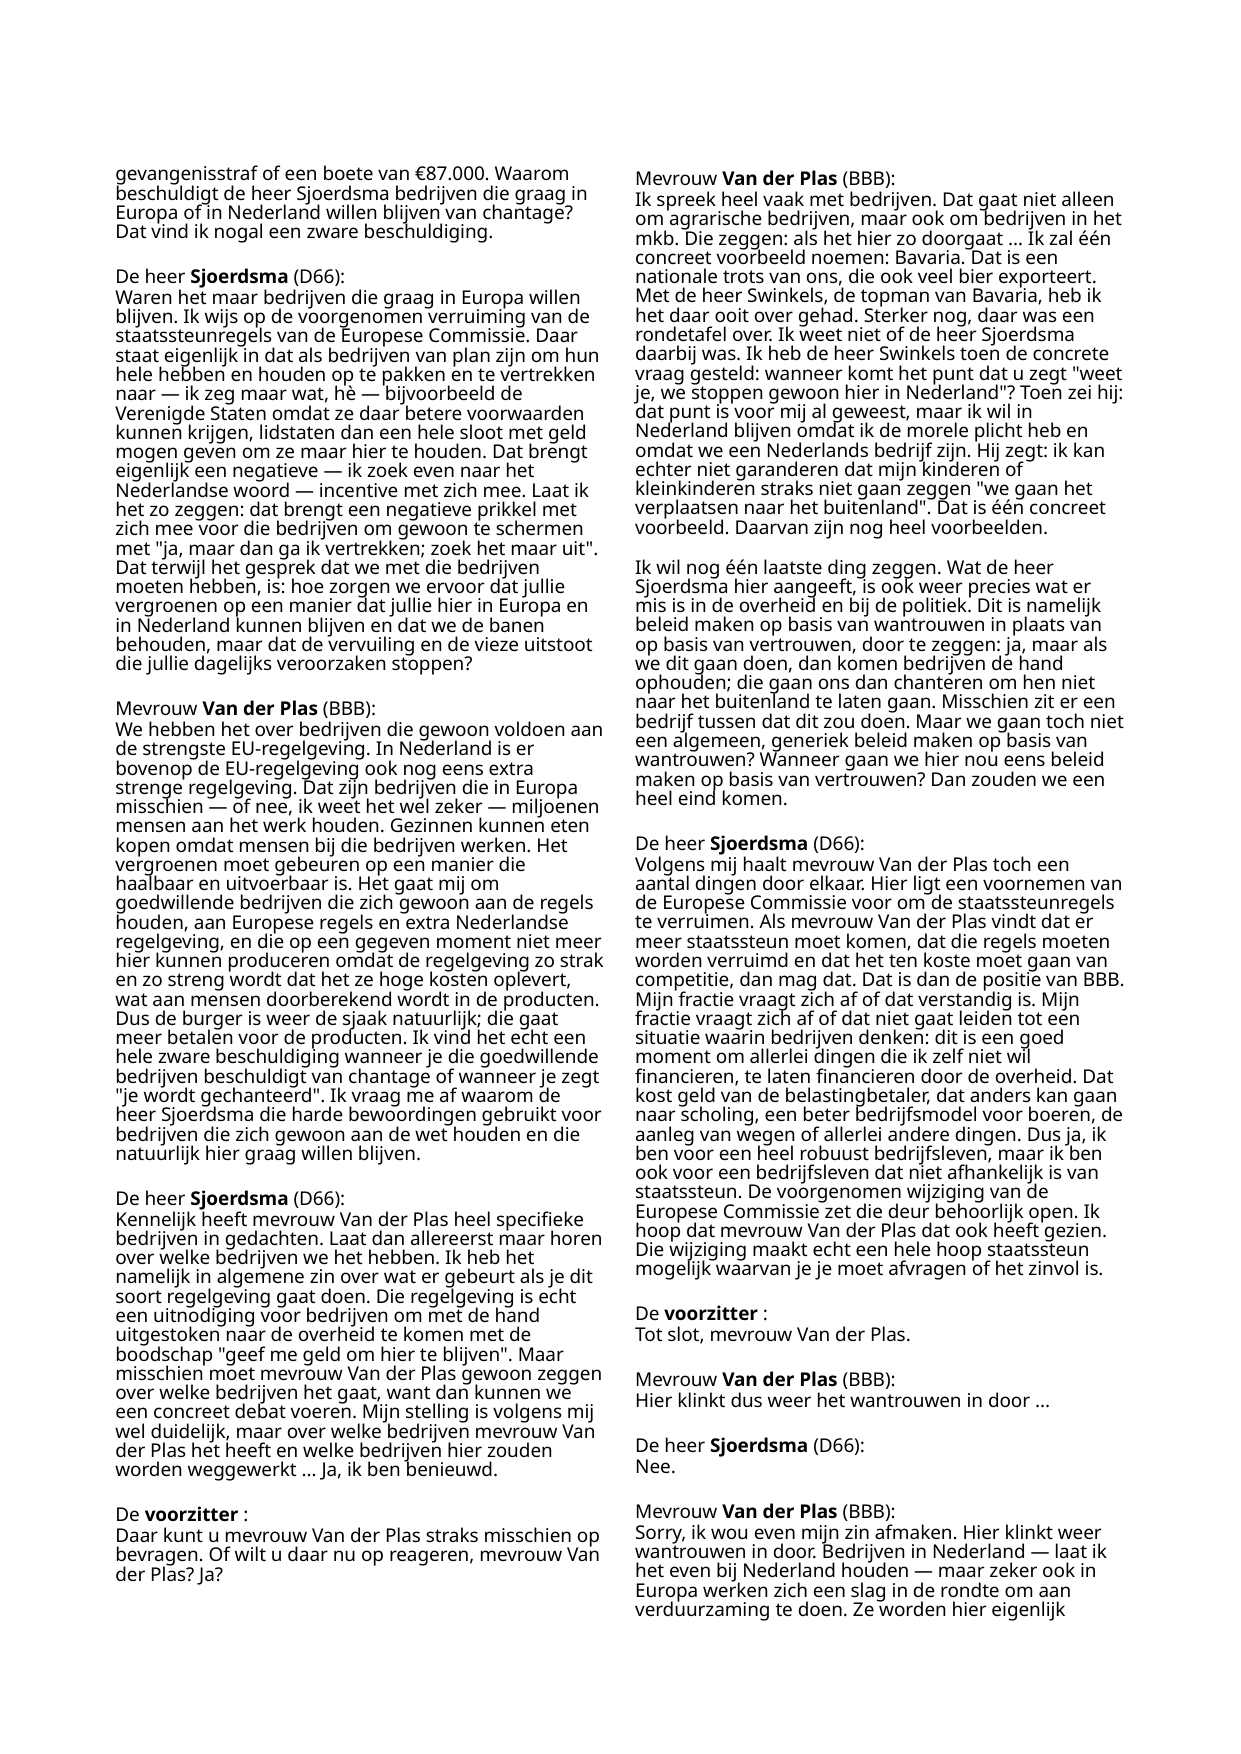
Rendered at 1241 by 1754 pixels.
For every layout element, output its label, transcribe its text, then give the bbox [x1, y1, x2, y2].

text De voorzitter : [115, 1501, 605, 1527]
text Kennelijk heeft mevrouw Van der Plas heel specifieke bedrijven in gedachten. Laat dan allereerst maar horen over welke bedrijven we het hebben. Ik heb het namelijk in algemene zin over wat er gebeurt als je dit soort regelgeving gaat doen. Die regelgeving is echt een uitnodiging voor bedrijven om met de hand uitgestoken naar de overheid te komen met de boodschap "geef me geld om hier te blijven". Maar misschien moet mevrouw Van der Plas gewoon zeggen over welke bedrijven het gaat, want dan kunnen we een concreet debat voeren. Mijn stelling is volgens mij wel duidelijk, maar over welke bedrijven mevrouw Van der Plas het heeft en welke bedrijven hier zouden worden weggewerkt … Ja, ik ben benieuwd. [115, 1211, 605, 1481]
text gevangenisstraf of een boete van €87.000. Waarom beschuldigt de heer Sjoerdsma bedrijven die graag in Europa of in Nederland willen blijven van chantage? Dat vind ik nogal een zware beschuldiging. [115, 165, 605, 242]
text Mevrouw Van der Plas (BBB): [635, 1498, 1125, 1524]
text De heer Sjoerdsma (D66): [115, 1185, 605, 1211]
text De voorzitter : [635, 1301, 1125, 1326]
text Mevrouw Van der Plas (BBB): [115, 695, 605, 721]
text Waren het maar bedrijven die graag in Europa willen blijven. Ik wijs op de voorgenomen verruiming van de staatssteunregels van de Europese Commissie. Daar staat eigenlijk in dat als bedrijven van plan zijn om hun hele hebben en houden op te pakken en te vertrekken naar — ik zeg maar wat, hè — bijvoorbeeld de Verenigde Staten omdat ze daar betere voorwaarden kunnen krijgen, lidstaten dan een hele sloot met geld mogen geven om ze maar hier te houden. Dat brengt eigenlijk een negatieve — ik zoek even naar het Nederlandse woord — incentive met zich mee. Laat ik het zo zeggen: dat brengt een negatieve prikkel met zich mee voor die bedrijven om gewoon te schermen met "ja, maar dan ga ik vertrekken; zoek het maar uit". Dat terwijl het gesprek dat we met die bedrijven moeten hebben, is: hoe zorgen we ervoor dat jullie vergroenen op een manier dat jullie hier in Europa en in Nederland kunnen blijven en dat we de banen behouden, maar dat de vervuiling en de vieze uitstoot die jullie dagelijks veroorzaken stoppen? [115, 289, 605, 674]
text De heer Sjoerdsma (D66): [635, 1432, 1125, 1458]
text Nee. [635, 1458, 1125, 1477]
text De heer Sjoerdsma (D66): [115, 263, 605, 289]
text Mevrouw Van der Plas (BBB): [635, 1366, 1125, 1392]
text De heer Sjoerdsma (D66): [635, 830, 1125, 856]
text Tot slot, mevrouw Van der Plas. [635, 1326, 1125, 1346]
text Sorry, ik wou even mijn zin afmaken. Hier klinkt weer wantrouwen in door. Bedrijven in Nederland — laat ik het even bij Nederland houden — maar zeker ook in Europa werken zich een slag in de rondte om aan verduurzaming te doen. Ze worden hier eigenlijk [635, 1524, 1125, 1620]
text Hier klinkt dus weer het wantrouwen in door ... [635, 1392, 1125, 1411]
text Daar kunt u mevrouw Van der Plas straks misschien op bevragen. Of wilt u daar nu op reageren, mevrouw Van der Plas? Ja? [115, 1527, 605, 1585]
text Mevrouw Van der Plas (BBB): [635, 165, 1125, 191]
text Ik wil nog één laatste ding zeggen. Wat de heer Sjoerdsma hier aangeeft, is ook weer precies wat er mis is in de overheid en bij de politiek. Dit is namelijk beleid maken op basis van wantrouwen in plaats van op basis van vertrouwen, door te zeggen: ja, maar als we dit gaan doen, dan komen bedrijven de hand ophouden; die gaan ons dan chanteren om hen niet naar het buitenland te laten gaan. Misschien zit er een bedrijf tussen dat dit zou doen. Maar we gaan toch niet een algemeen, generiek beleid maken op basis van wantrouwen? Wanneer gaan we hier nou eens beleid maken op basis van vertrouwen? Dan zouden we een heel eind komen. [635, 559, 1125, 809]
text Volgens mij haalt mevrouw Van der Plas toch een aantal dingen door elkaar. Hier ligt een voornemen van de Europese Commissie voor om de staatssteunregels te verruimen. Als mevrouw Van der Plas vindt dat er meer staatssteun moet komen, dat die regels moeten worden verruimd en dat het ten koste moet gaan van competitie, dan mag dat. Dat is dan de positie van BBB. Mijn fractie vraagt zich af of dat verstandig is. Mijn fractie vraagt zich af of dat niet gaat leiden tot een situatie waarin bedrijven denken: dit is een goed moment om allerlei dingen die ik zelf niet wil financieren, te laten financieren door de overheid. Dat kost geld van de belastingbetaler, dat anders kan gaan naar scholing, een beter bedrijfsmodel voor boeren, de aanleg van wegen of allerlei andere dingen. Dus ja, ik ben voor een heel robuust bedrijfsleven, maar ik ben ook voor een bedrijfsleven dat niet afhankelijk is van staatssteun. De voorgenomen wijziging van de Europese Commissie zet die deur behoorlijk open. Ik hoop dat mevrouw Van der Plas dat ook heeft gezien. Die wijziging maakt echt een hele hoop staatssteun mogelijk waarvan je je moet afvragen of het zinvol is. [635, 856, 1125, 1280]
text Ik spreek heel vaak met bedrijven. Dat gaat niet alleen om agrarische bedrijven, maar ook om bedrijven in het mkb. Die zeggen: als het hier zo doorgaat … Ik zal één concreet voorbeeld noemen: Bavaria. Dat is een nationale trots van ons, die ook veel bier exporteert. Met de heer Swinkels, de topman van Bavaria, heb ik het daar ooit over gehad. Sterker nog, daar was een rondetafel over. Ik weet niet of de heer Sjoerdsma daarbij was. Ik heb de heer Swinkels toen de concrete vraag gesteld: wanneer komt het punt dat u zegt "weet je, we stoppen gewoon hier in Nederland"? Toen zei hij: dat punt is voor mij al geweest, maar ik wil in Nederland blijven omdat ik de morele plicht heb en omdat we een Nederlands bedrijf zijn. Hij zegt: ik kan echter niet garanderen dat mijn kinderen of kleinkinderen straks niet gaan zeggen "we gaan het verplaatsen naar het buitenland". Dat is één concreet voorbeeld. Daarvan zijn nog heel voorbeelden. [635, 191, 1125, 538]
text We hebben het over bedrijven die gewoon voldoen aan de strengste EU-regelgeving. In Nederland is er bovenop de EU-regelgeving ook nog eens extra strenge regelgeving. Dat zijn bedrijven die in Europa misschien — of nee, ik weet het wel zeker — miljoenen mensen aan het werk houden. Gezinnen kunnen eten kopen omdat mensen bij die bedrijven werken. Het vergroenen moet gebeuren op een manier die haalbaar en uitvoerbaar is. Het gaat mij om goedwillende bedrijven die zich gewoon aan de regels houden, aan Europese regels en extra Nederlandse regelgeving, en die op een gegeven moment niet meer hier kunnen produceren omdat de regelgeving zo strak en zo streng wordt dat het ze hoge kosten oplevert, wat aan mensen doorberekend wordt in de producten. Dus de burger is weer de sjaak natuurlijk; die gaat meer betalen voor de producten. Ik vind het echt een hele zware beschuldiging wanneer je die goedwillende bedrijven beschuldigt van chantage of wanneer je zegt "je wordt gechanteerd". Ik vraag me af waarom de heer Sjoerdsma die harde bewoordingen gebruikt voor bedrijven die zich gewoon aan de wet houden en die natuurlijk hier graag willen blijven. [115, 721, 605, 1164]
